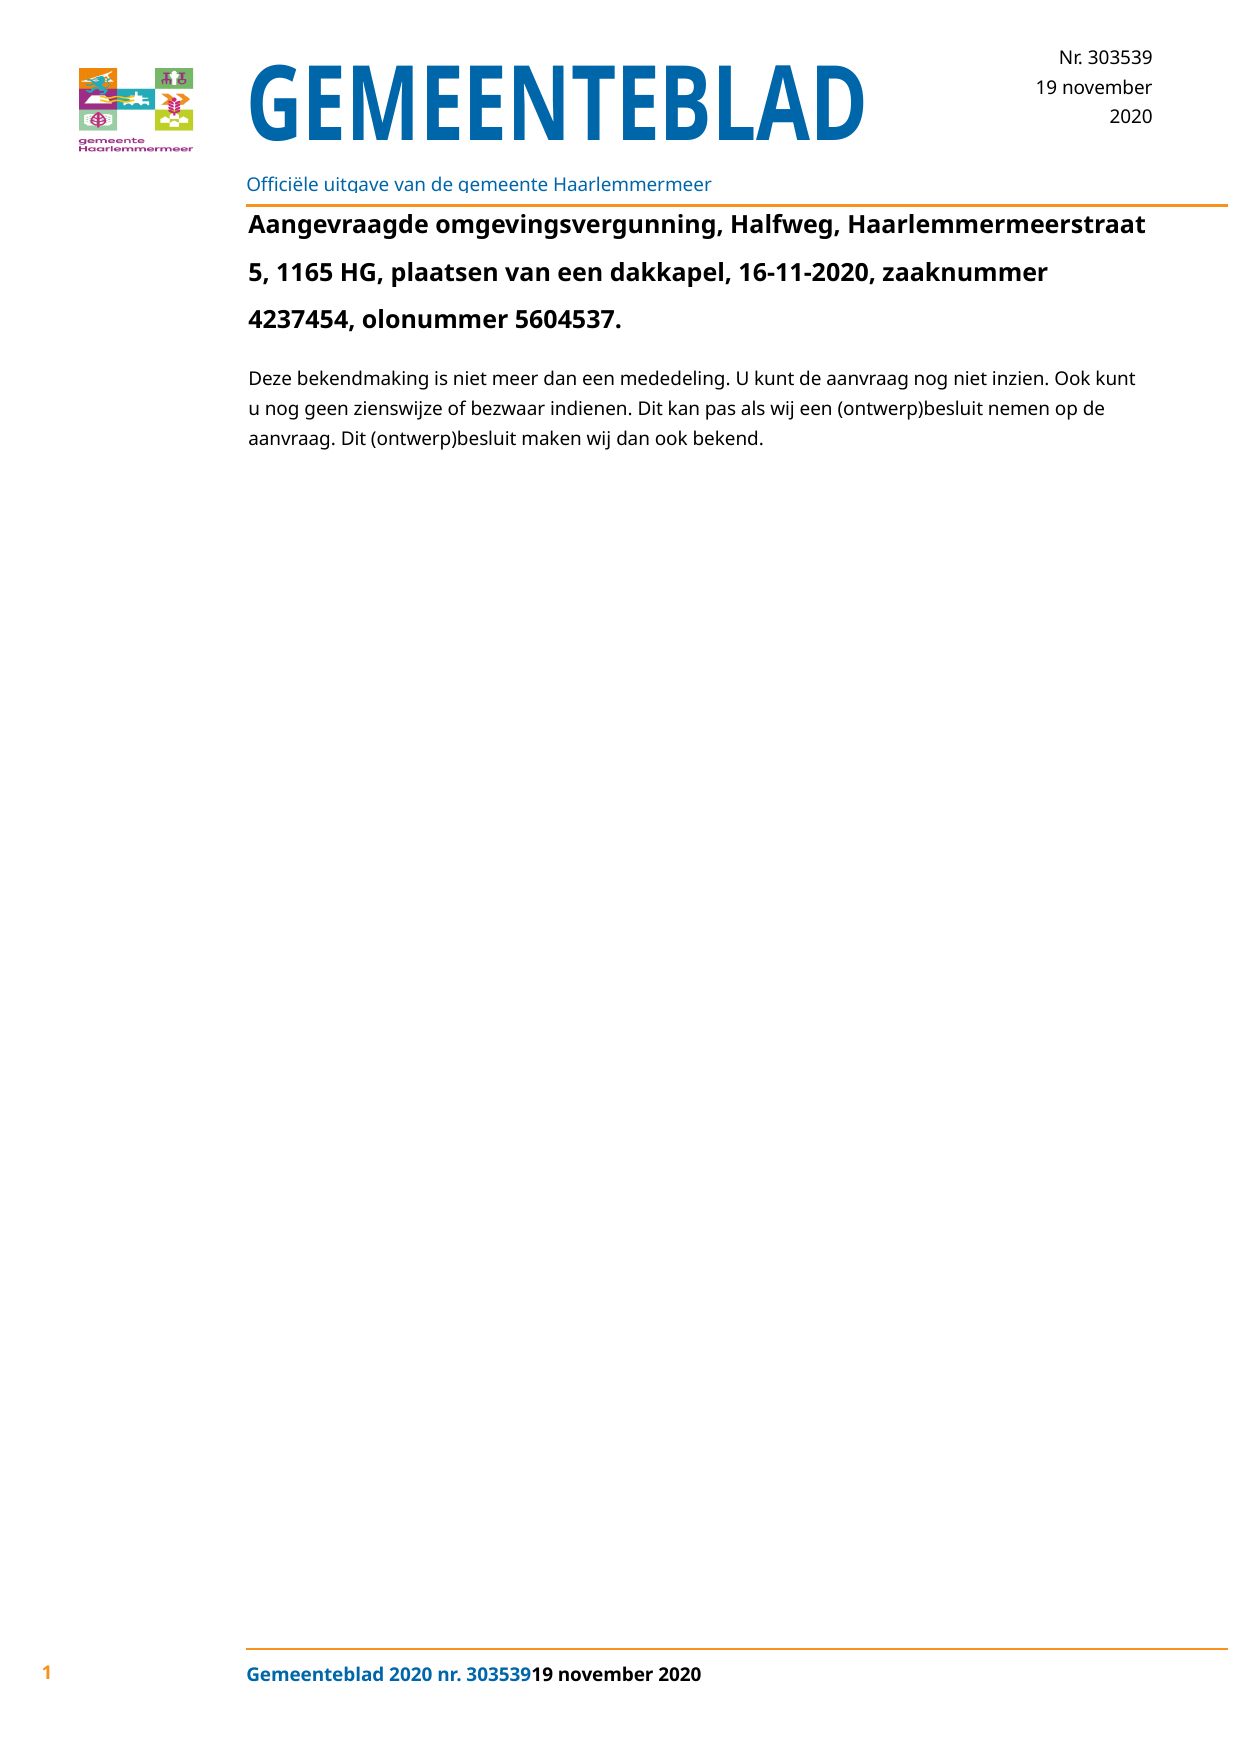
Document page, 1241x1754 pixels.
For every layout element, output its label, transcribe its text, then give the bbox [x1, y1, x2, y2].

picture [41, 47, 231, 172]
text Aangevraagde omgevingsvergunning, Halfweg, Haarlemmermeerstraat 5, 1165 HG, plaatsen van een dakkapel, 16-11-2020, zaaknummer 4237454, olonummer 5604537. [248, 207, 1152, 336]
text Deze bekendmaking is niet meer dan een mededeling. U kunt de aanvraag nog niet inzien. Ook kunt u nog geen zienswijze of bezwaar indienen. Dit kan pas als wij een (ontwerp)besluit nemen op de aanvraag. Dit (ontwerp)besluit maken wij dan ook bekend. [248, 366, 1152, 450]
